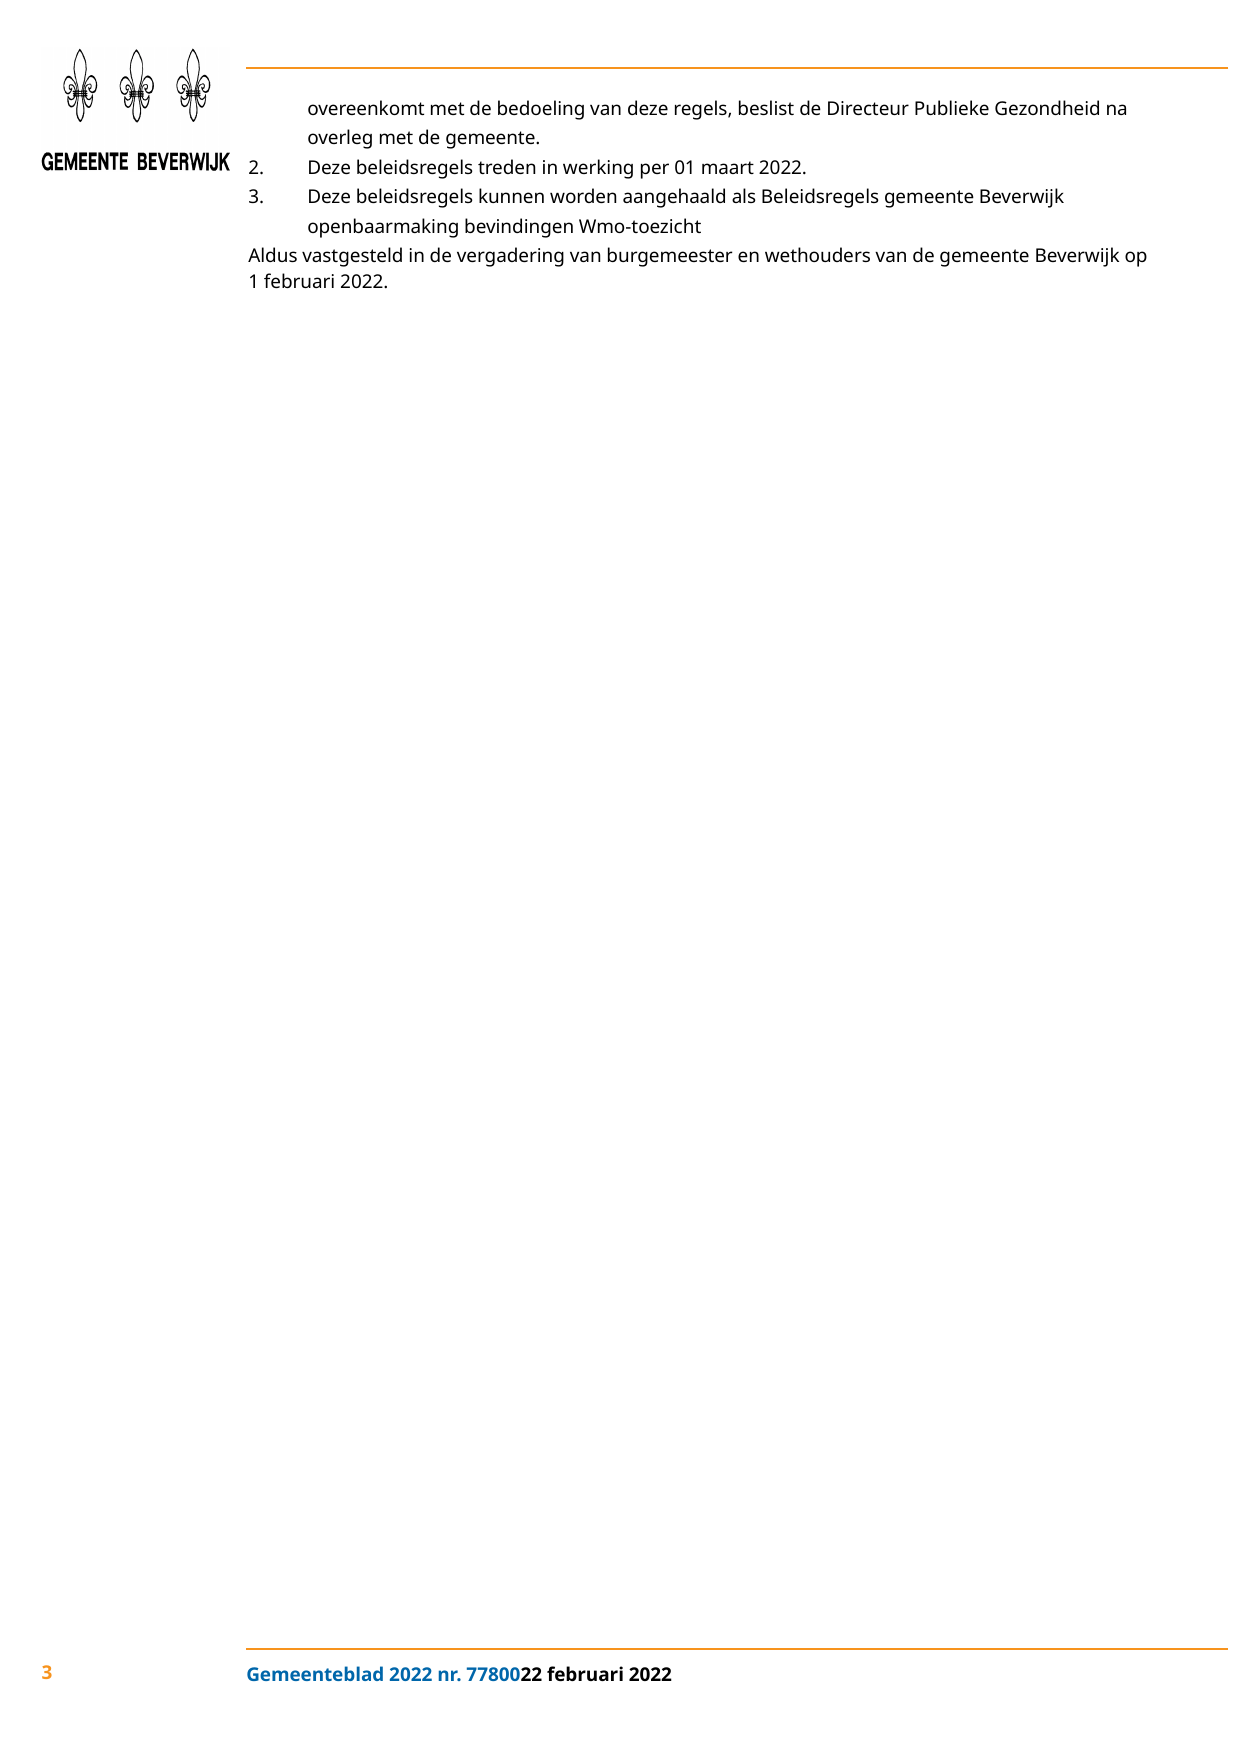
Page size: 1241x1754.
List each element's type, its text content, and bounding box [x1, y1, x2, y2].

list Deze beleidsregels treden in werking per 01 maart 2022. [248, 154, 1152, 180]
text Aldus vastgesteld in de vergadering van burgemeester en wethouders van de gemeente Beverwijk op 1 februari 2022. [248, 243, 1152, 294]
list overeenkomt met de bedoeling van deze regels, beslist de Directeur Publieke Gezondheid na overleg met de gemeente. [248, 95, 1152, 150]
list Deze beleidsregels kunnen worden aangehaald als Beleidsregels gemeente Beverwijk openbaarmaking bevindingen Wmo-toezicht [248, 183, 1152, 239]
picture [41, 47, 231, 172]
